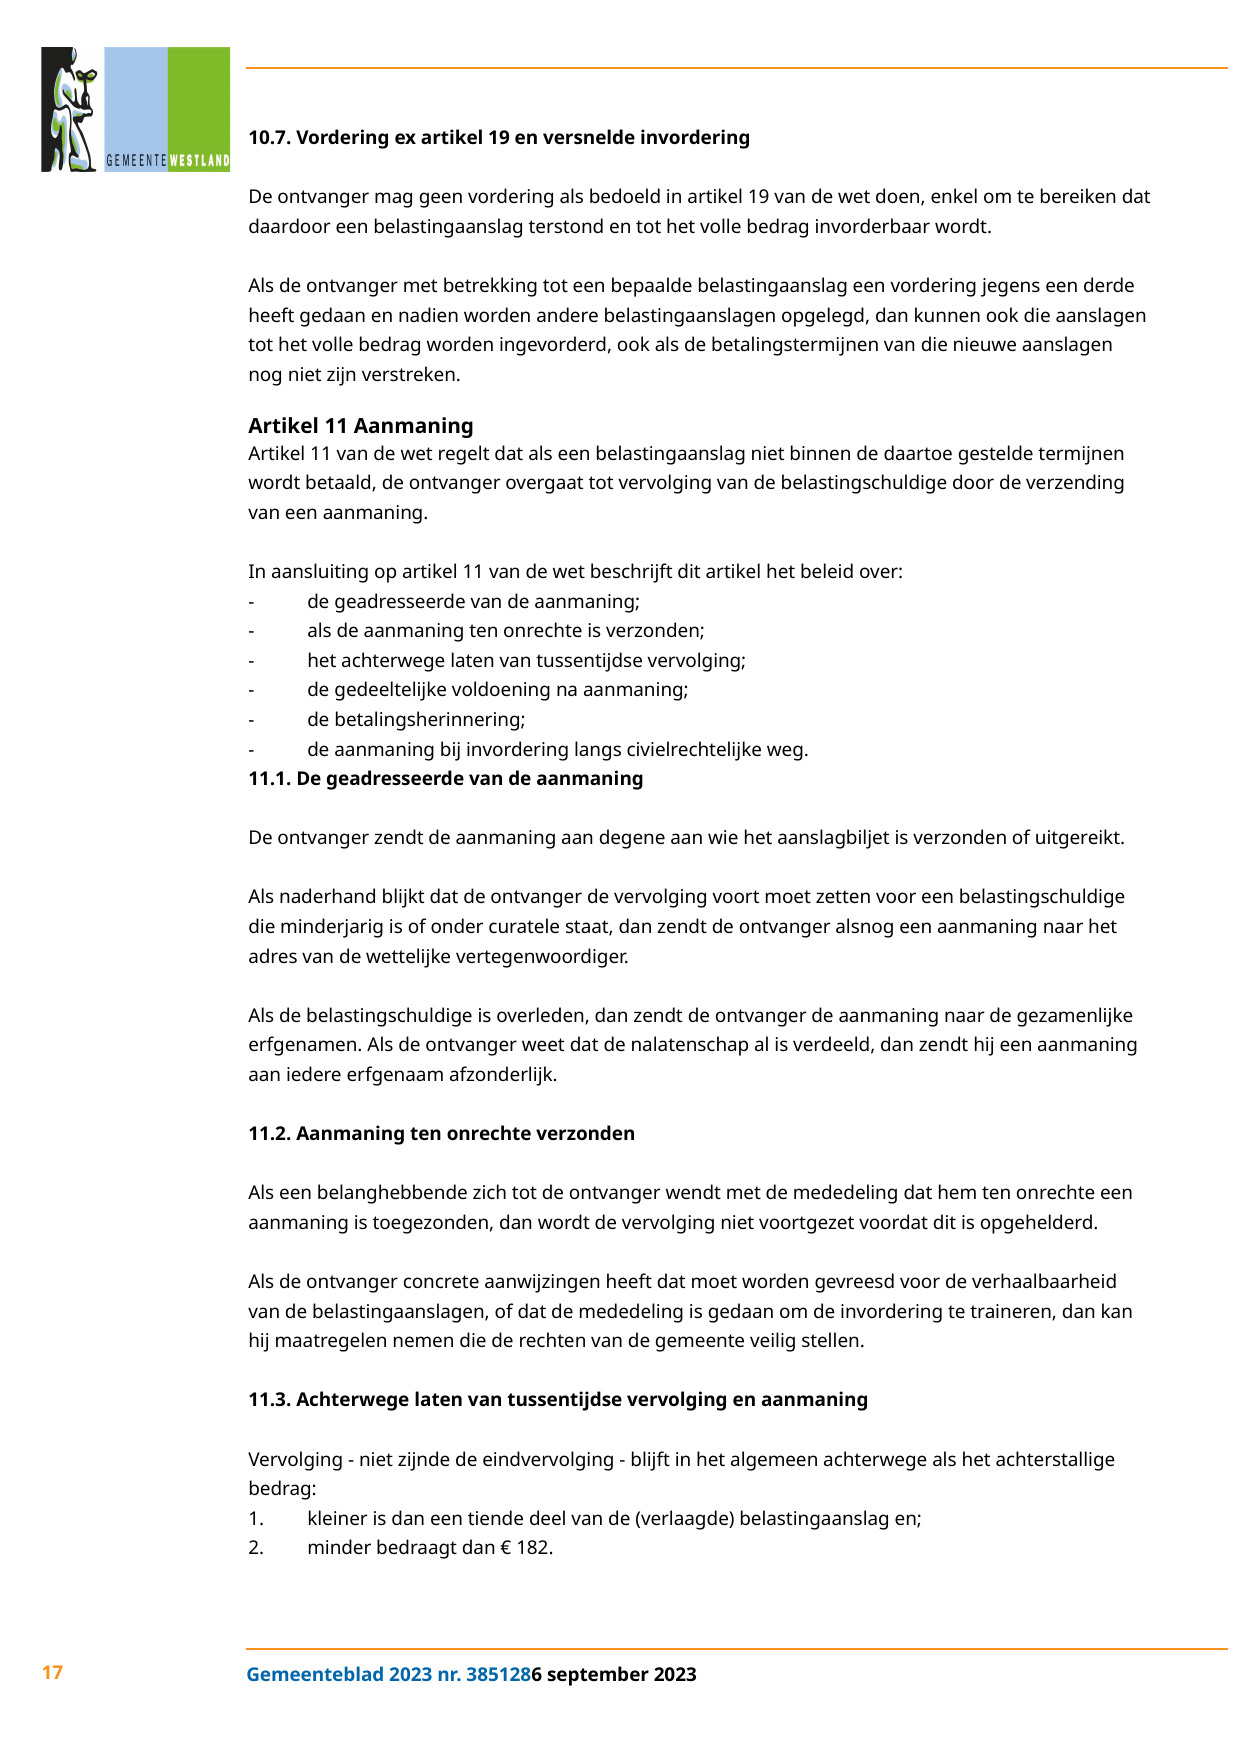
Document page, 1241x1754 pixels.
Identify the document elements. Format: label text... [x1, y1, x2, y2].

text Als de belastingschuldige is overleden, dan zendt de ontvanger de aanmaning naar de gezamenlijke erfgenamen. Als de ontvanger weet dat de nalatenschap al is verdeeld, dan zendt hij een aanmaning aan iedere erfgenaam afzonderlijk. [248, 1002, 1152, 1087]
text 11.3. Achterwege laten van tussentijdse vervolging en aanmaning [248, 1387, 1152, 1412]
text Artikel 11 Aanmaning [248, 411, 1152, 440]
list kleiner is dan een tiende deel van de (verlaagde) belastingaanslag en; [248, 1505, 1152, 1531]
list de betalingsherinnering; [248, 706, 1152, 732]
text Artikel 11 van de wet regelt dat als een belastingaanslag niet binnen de daartoe gestelde termijnen wordt betaald, de ontvanger overgaat tot vervolging van de belastingschuldige door de verzending van een aanmaning. [248, 440, 1152, 525]
list de gedeeltelijke voldoening na aanmaning; [248, 677, 1152, 702]
text Als naderhand blijkt dat de ontvanger de vervolging voort moet zetten voor een belastingschuldige die minderjarig is of onder curatele staat, dan zendt de ontvanger alsnog een aanmaning naar het adres van de wettelijke vertegenwoordiger. [248, 884, 1152, 968]
text Als de ontvanger concrete aanwijzingen heeft dat moet worden gevreesd voor de verhaalbaarheid van de belastingaanslagen, of dat de mededeling is gedaan om de invordering te traineren, dan kan hij maatregelen nemen die de rechten van de gemeente veilig stellen. [248, 1268, 1152, 1353]
text In aansluiting op artikel 11 van de wet beschrijft dit artikel het beleid over: [248, 558, 1152, 584]
text Als een belanghebbende zich tot de ontvanger wendt met de mededeling dat hem ten onrechte een aanmaning is toegezonden, dan wordt de vervolging niet voortgezet voordat dit is opgehelderd. [248, 1179, 1152, 1235]
text 10.7. Vordering ex artikel 19 en versnelde invordering [248, 124, 1152, 150]
text Vervolging - niet zijnde de eindvervolging - blijft in het algemeen achterwege als het achterstallige bedrag: [248, 1446, 1152, 1501]
list als de aanmaning ten onrechte is verzonden; [248, 617, 1152, 643]
text 11.2. Aanmaning ten onrechte verzonden [248, 1120, 1152, 1146]
list de geadresseerde van de aanmaning; [248, 588, 1152, 613]
text 11.1. De geadresseerde van de aanmaning [248, 765, 1152, 791]
text De ontvanger zendt de aanmaning aan degene aan wie het aanslagbiljet is verzonden of uitgereikt. [248, 824, 1152, 850]
text Als de ontvanger met betrekking tot een bepaalde belastingaanslag een vordering jegens een derde heeft gedaan en nadien worden andere belastingaanslagen opgelegd, dan kunnen ook die aanslagen tot het volle bedrag worden ingevorderd, ook als de betalingstermijnen van die nieuwe aanslagen nog niet zijn verstreken. [248, 272, 1152, 387]
text De ontvanger mag geen vordering als bedoeld in artikel 19 van de wet doen, enkel om te bereiken dat daardoor een belastingaanslag terstond en tot het volle bedrag invorderbaar wordt. [248, 183, 1152, 239]
picture [41, 47, 231, 172]
list de aanmaning bij invordering langs civielrechtelijke weg. [248, 736, 1152, 761]
list minder bedraagt dan € 182. [248, 1534, 1152, 1560]
list het achterwege laten van tussentijdse vervolging; [248, 647, 1152, 673]
